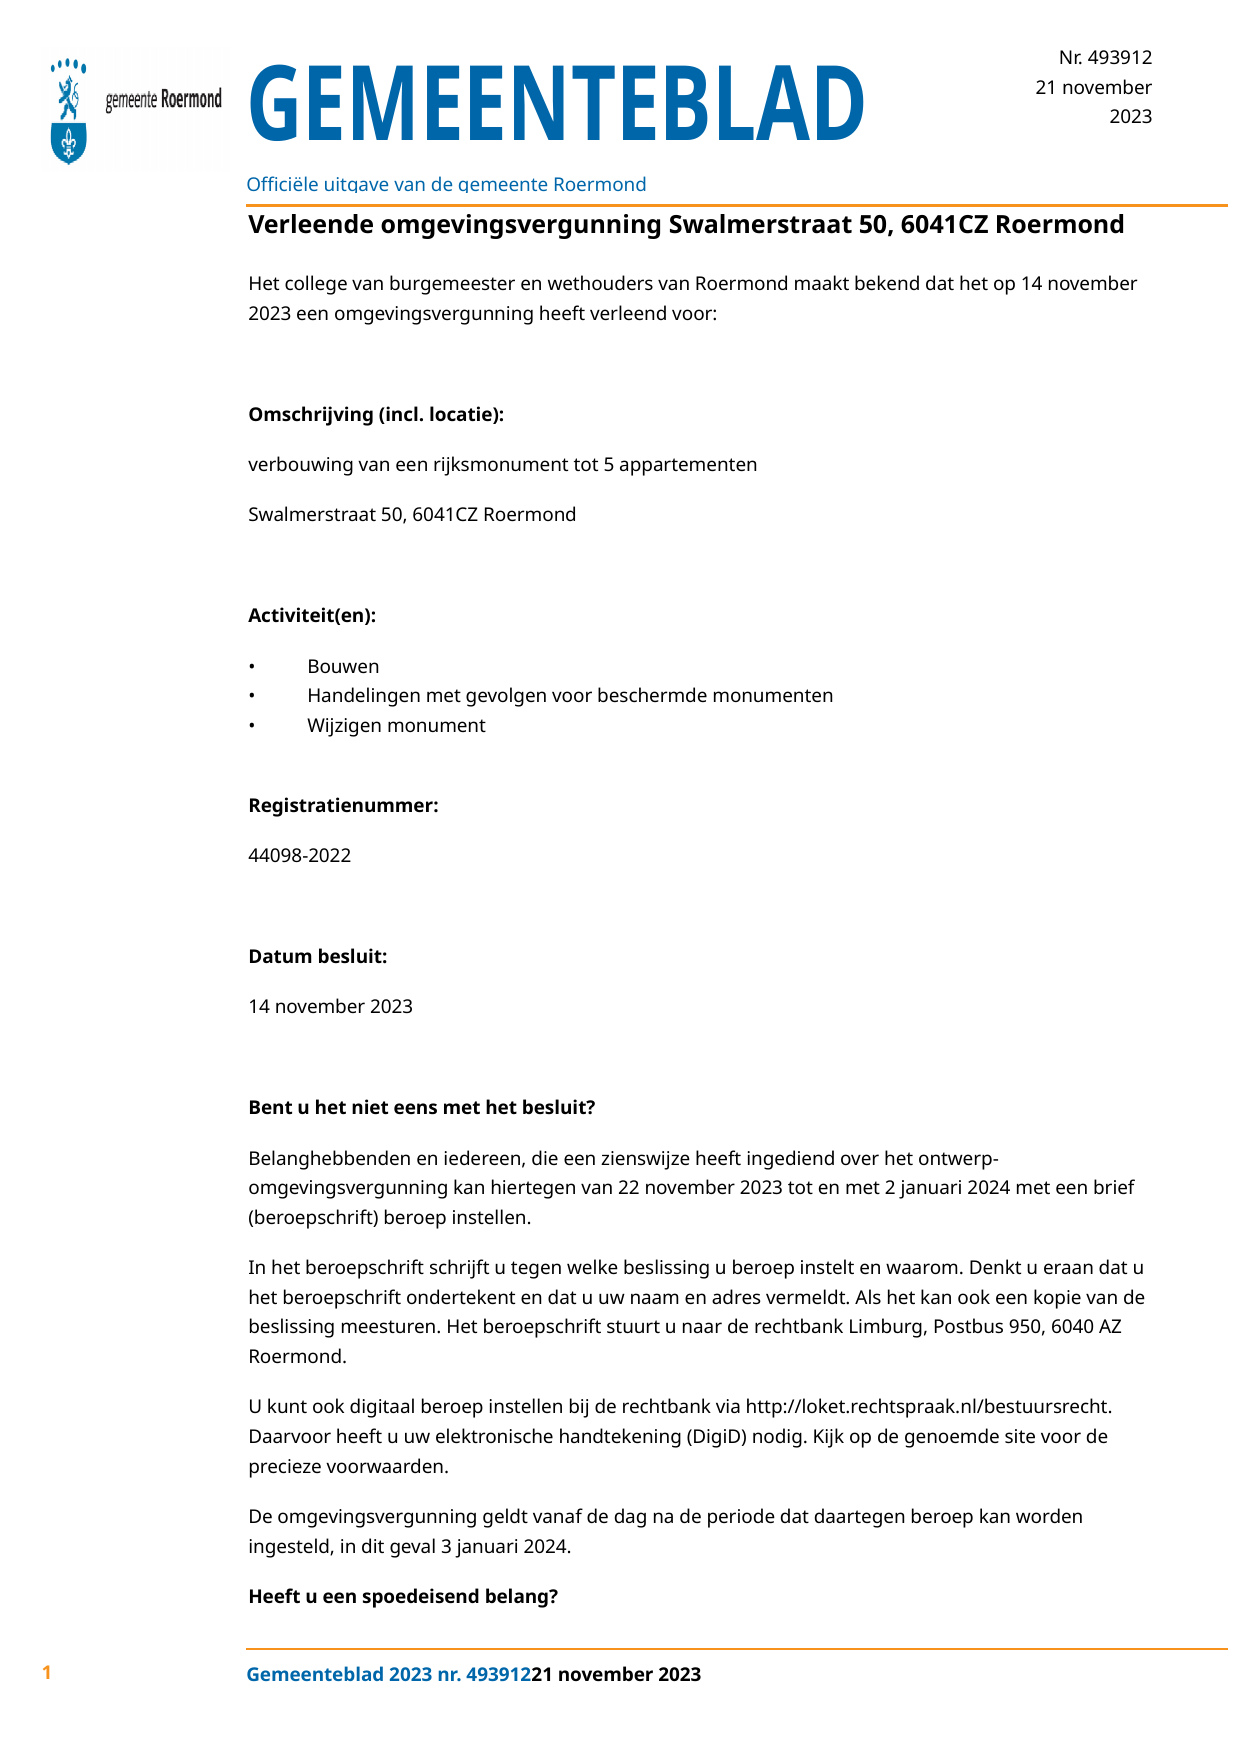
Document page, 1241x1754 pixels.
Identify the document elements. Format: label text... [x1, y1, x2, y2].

text 44098-2022 [248, 842, 1152, 868]
text Bent u het niet eens met het besluit? [248, 1094, 1152, 1120]
text U kunt ook digitaal beroep instellen bij de rechtbank via http://loket.rechtspraak.nl/bestuursrecht. Daarvoor heeft u uw elektronische handtekening (DigiD) nodig. Kijk op de genoemde site voor de precieze voorwaarden. [248, 1394, 1152, 1478]
text Het college van burgemeester en wethouders van Roermond maakt bekend dat het op 14 november 2023 een omgevingsvergunning heeft verleend voor: [248, 270, 1152, 326]
text Belanghebbenden en iedereen, die een zienswijze heeft ingediend over het ontwerp-omgevingsvergunning kan hiertegen van 22 november 2023 tot en met 2 januari 2024 met een brief (beroepschrift) beroep instellen. [248, 1145, 1152, 1230]
text Verleende omgevingsvergunning Swalmerstraat 50, 6041CZ Roermond [248, 207, 1152, 241]
text Datum besluit: [248, 943, 1152, 969]
text Registratienummer: [248, 792, 1152, 818]
text 14 november 2023 [248, 994, 1152, 1019]
text De omgevingsvergunning geldt vanaf de dag na de periode dat daartegen beroep kan worden ingesteld, in dit geval 3 januari 2024. [248, 1503, 1152, 1558]
list Bouwen [248, 653, 1152, 678]
text In het beroepschrift schrijft u tegen welke beslissing u beroep instelt en waarom. Denkt u eraan dat u het beroepschrift ondertekent en dat u uw naam en adres vermeldt. Als het kan ook een kopie van de beslissing meesturen. Het beroepschrift stuurt u naar de rechtbank Limburg, Postbus 950, 6040 AZ Roermond. [248, 1254, 1152, 1369]
picture [41, 47, 231, 172]
list Wijzigen monument [248, 712, 1152, 738]
text Omschrijving (incl. locatie): [248, 401, 1152, 426]
list Handelingen met gevolgen voor beschermde monumenten [248, 682, 1152, 708]
text Activiteit(en): [248, 602, 1152, 628]
text verbouwing van een rijksmonument tot 5 appartementen [248, 451, 1152, 477]
text Swalmerstraat 50, 6041CZ Roermond [248, 502, 1152, 527]
text Heeft u een spoedeisend belang? [248, 1583, 1152, 1609]
